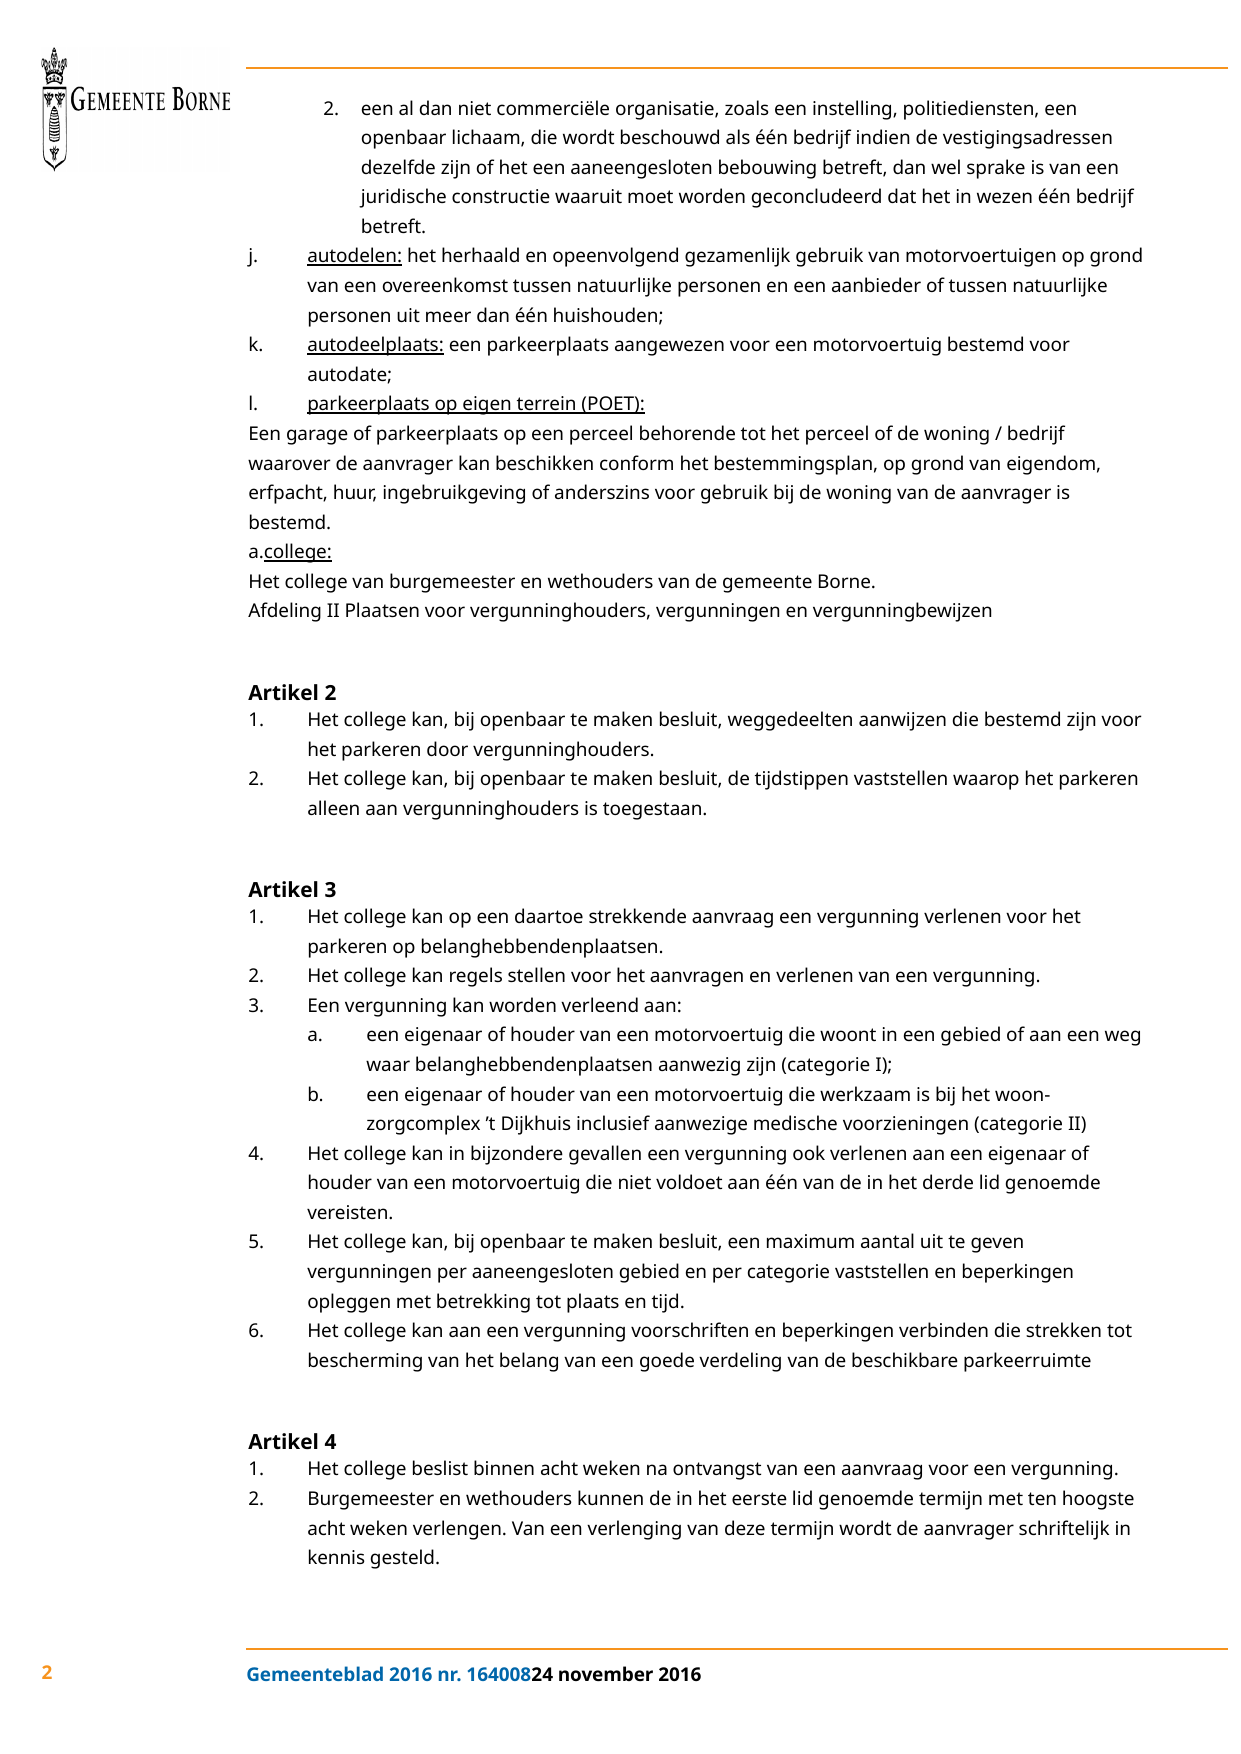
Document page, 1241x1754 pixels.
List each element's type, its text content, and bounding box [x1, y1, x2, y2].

picture [41, 47, 231, 172]
text Artikel 4 [248, 1427, 1152, 1456]
list Het college kan, bij openbaar te maken besluit, de tijdstippen vaststellen waarop het parkeren alleen aan vergunninghouders is toegestaan. [248, 765, 1152, 821]
list Burgemeester en wethouders kunnen de in het eerste lid genoemde termijn met ten hoogste acht weken verlengen. Van een verlenging van deze termijn wordt de aanvrager schriftelijk in kennis gesteld. [248, 1485, 1152, 1570]
text Het college van burgemeester en wethouders van de gemeente Borne. [248, 568, 1152, 594]
list Het college beslist binnen acht weken na ontvangst van een aanvraag voor een vergunning. [248, 1456, 1152, 1481]
list Het college kan, bij openbaar te maken besluit, weggedeelten aanwijzen die bestemd zijn voor het parkeren door vergunninghouders. [248, 706, 1152, 761]
list een eigenaar of houder van een motorvoertuig die werkzaam is bij het woon-zorgcomplex ’t Dijkhuis inclusief aanwezige medische voorzieningen (categorie II) [307, 1081, 1152, 1136]
text Een garage of parkeerplaats op een perceel behorende tot het perceel of de woning / bedrijf waarover de aanvrager kan beschikken conform het bestemmingsplan, op grond van eigendom, erfpacht, huur, ingebruikgeving of anderszins voor gebruik bij de woning van de aanvrager is bestemd. [248, 420, 1152, 535]
text Artikel 2 [248, 678, 1152, 706]
list autodeelplaats: een parkeerplaats aangewezen voor een motorvoertuig bestemd voor autodate; [248, 331, 1152, 387]
list autodelen: het herhaald en opeenvolgend gezamenlijk gebruik van motorvoertuigen op grond van een overeenkomst tussen natuurlijke personen en een aanbieder of tussen natuurlijke personen uit meer dan één huishouden; [248, 243, 1152, 328]
text Afdeling II Plaatsen voor vergunninghouders, vergunningen en vergunningbewijzen [248, 598, 1152, 623]
list Het college kan, bij openbaar te maken besluit, een maximum aantal uit te geven vergunningen per aaneengesloten gebied en per categorie vaststellen en beperkingen opleggen met betrekking tot plaats en tijd. [248, 1229, 1152, 1314]
text a.college: [248, 538, 1152, 564]
list parkeerplaats op eigen terrein (POET): [248, 391, 1152, 416]
text Artikel 3 [248, 875, 1152, 903]
list Een vergunning kan worden verleend aan: [248, 992, 1152, 1018]
list Het college kan regels stellen voor het aanvragen en verlenen van een vergunning. [248, 962, 1152, 988]
list Het college kan aan een vergunning voorschriften en beperkingen verbinden die strekken tot bescherming van het belang van een goede verdeling van de beschikbare parkeerruimte [248, 1317, 1152, 1373]
list een al dan niet commerciële organisatie, zoals een instelling, politiediensten, een openbaar lichaam, die wordt beschouwd als één bedrijf indien de vestigingsadressen dezelfde zijn of het een aaneengesloten bebouwing betreft, dan wel sprake is van een juridische constructie waaruit moet worden geconcludeerd dat het in wezen één bedrijf betreft. [323, 95, 1152, 239]
list Het college kan in bijzondere gevallen een vergunning ook verlenen aan een eigenaar of houder van een motorvoertuig die niet voldoet aan één van de in het derde lid genoemde vereisten. [248, 1140, 1152, 1225]
list Het college kan op een daartoe strekkende aanvraag een vergunning verlenen voor het parkeren op belanghebbendenplaatsen. [248, 903, 1152, 959]
list een eigenaar of houder van een motorvoertuig die woont in een gebied of aan een weg waar belanghebbendenplaatsen aanwezig zijn (categorie I); [307, 1022, 1152, 1077]
